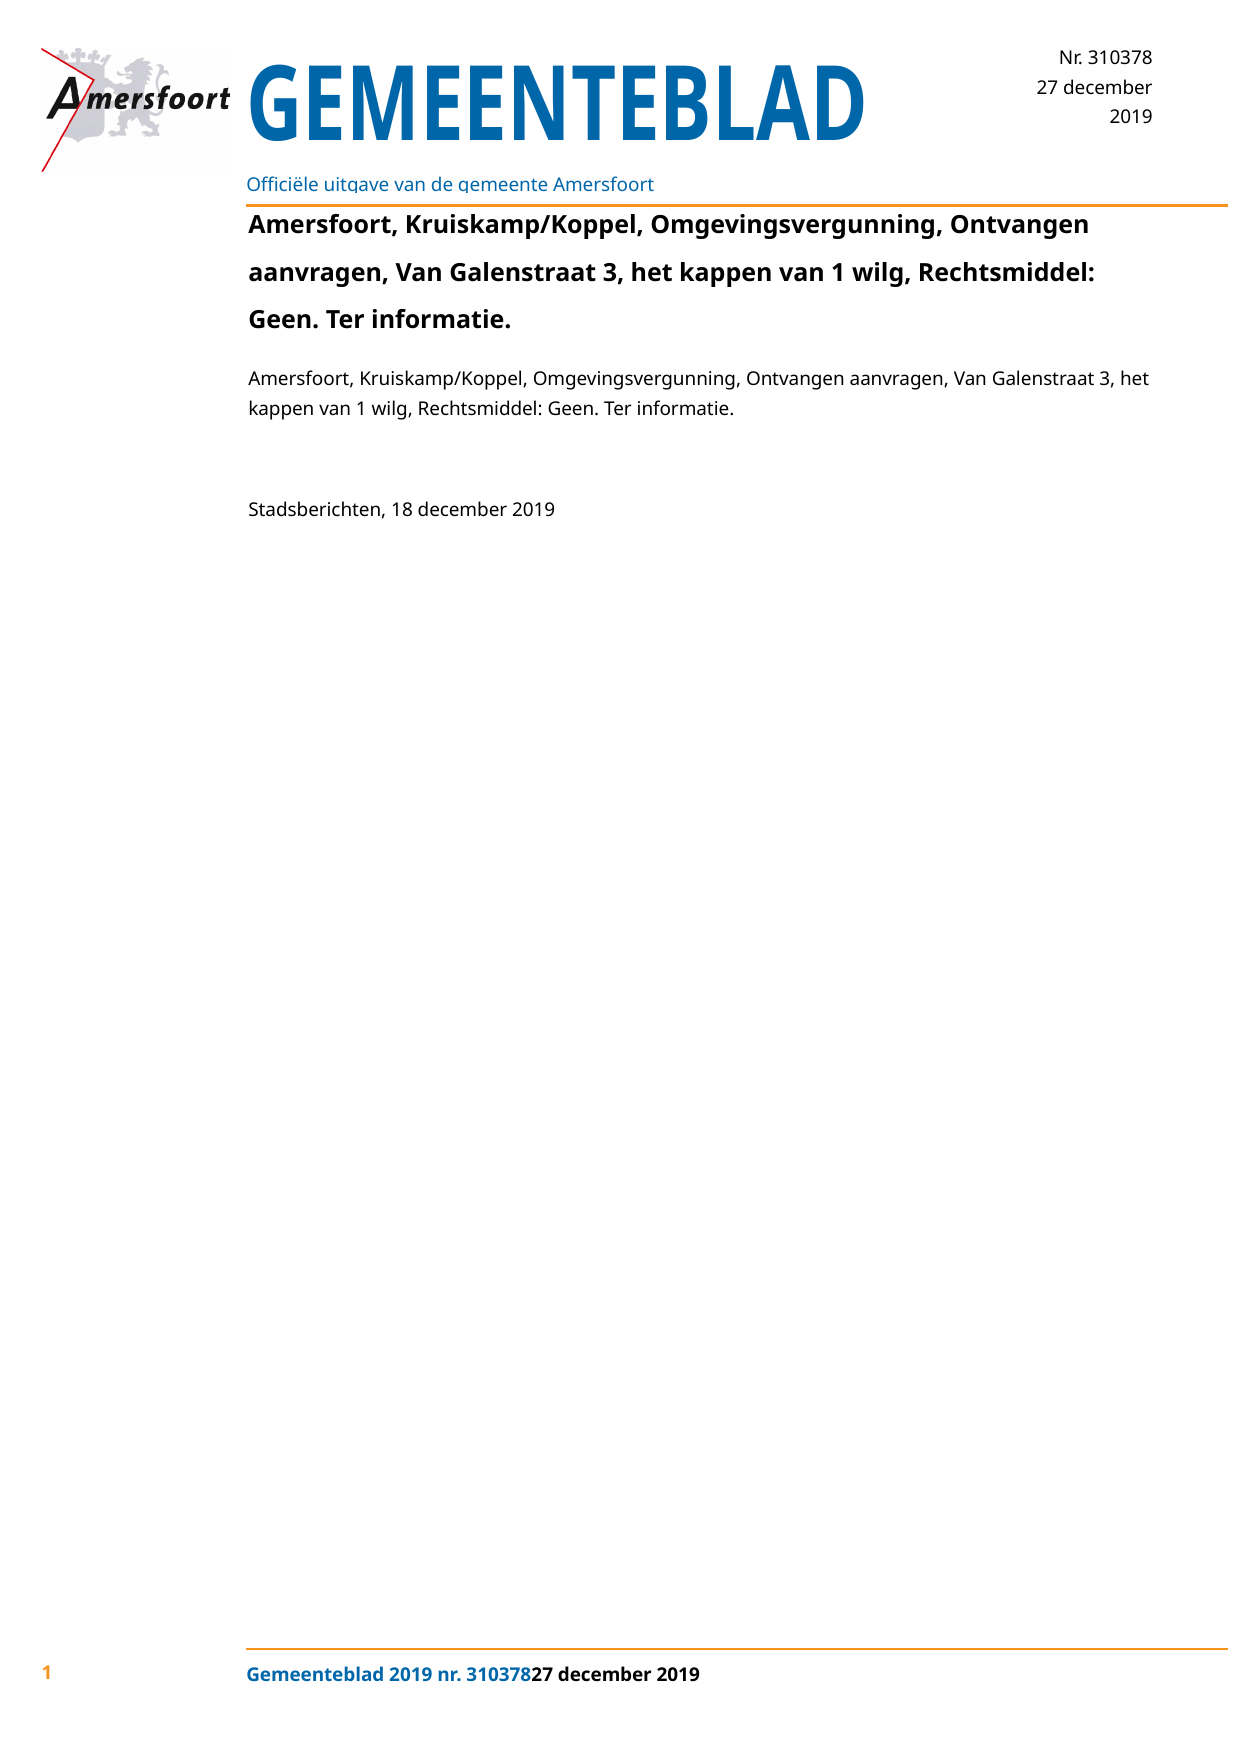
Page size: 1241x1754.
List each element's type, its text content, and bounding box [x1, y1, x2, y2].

picture [41, 47, 231, 172]
text Amersfoort, Kruiskamp/Koppel, Omgevingsvergunning, Ontvangen aanvragen, Van Galenstraat 3, het kappen van 1 wilg, Rechtsmiddel: Geen. Ter informatie. [248, 207, 1152, 336]
text Stadsberichten, 18 december 2019 [248, 496, 1152, 522]
text Amersfoort, Kruiskamp/Koppel, Omgevingsvergunning, Ontvangen aanvragen, Van Galenstraat 3, het kappen van 1 wilg, Rechtsmiddel: Geen. Ter informatie. [248, 366, 1152, 421]
